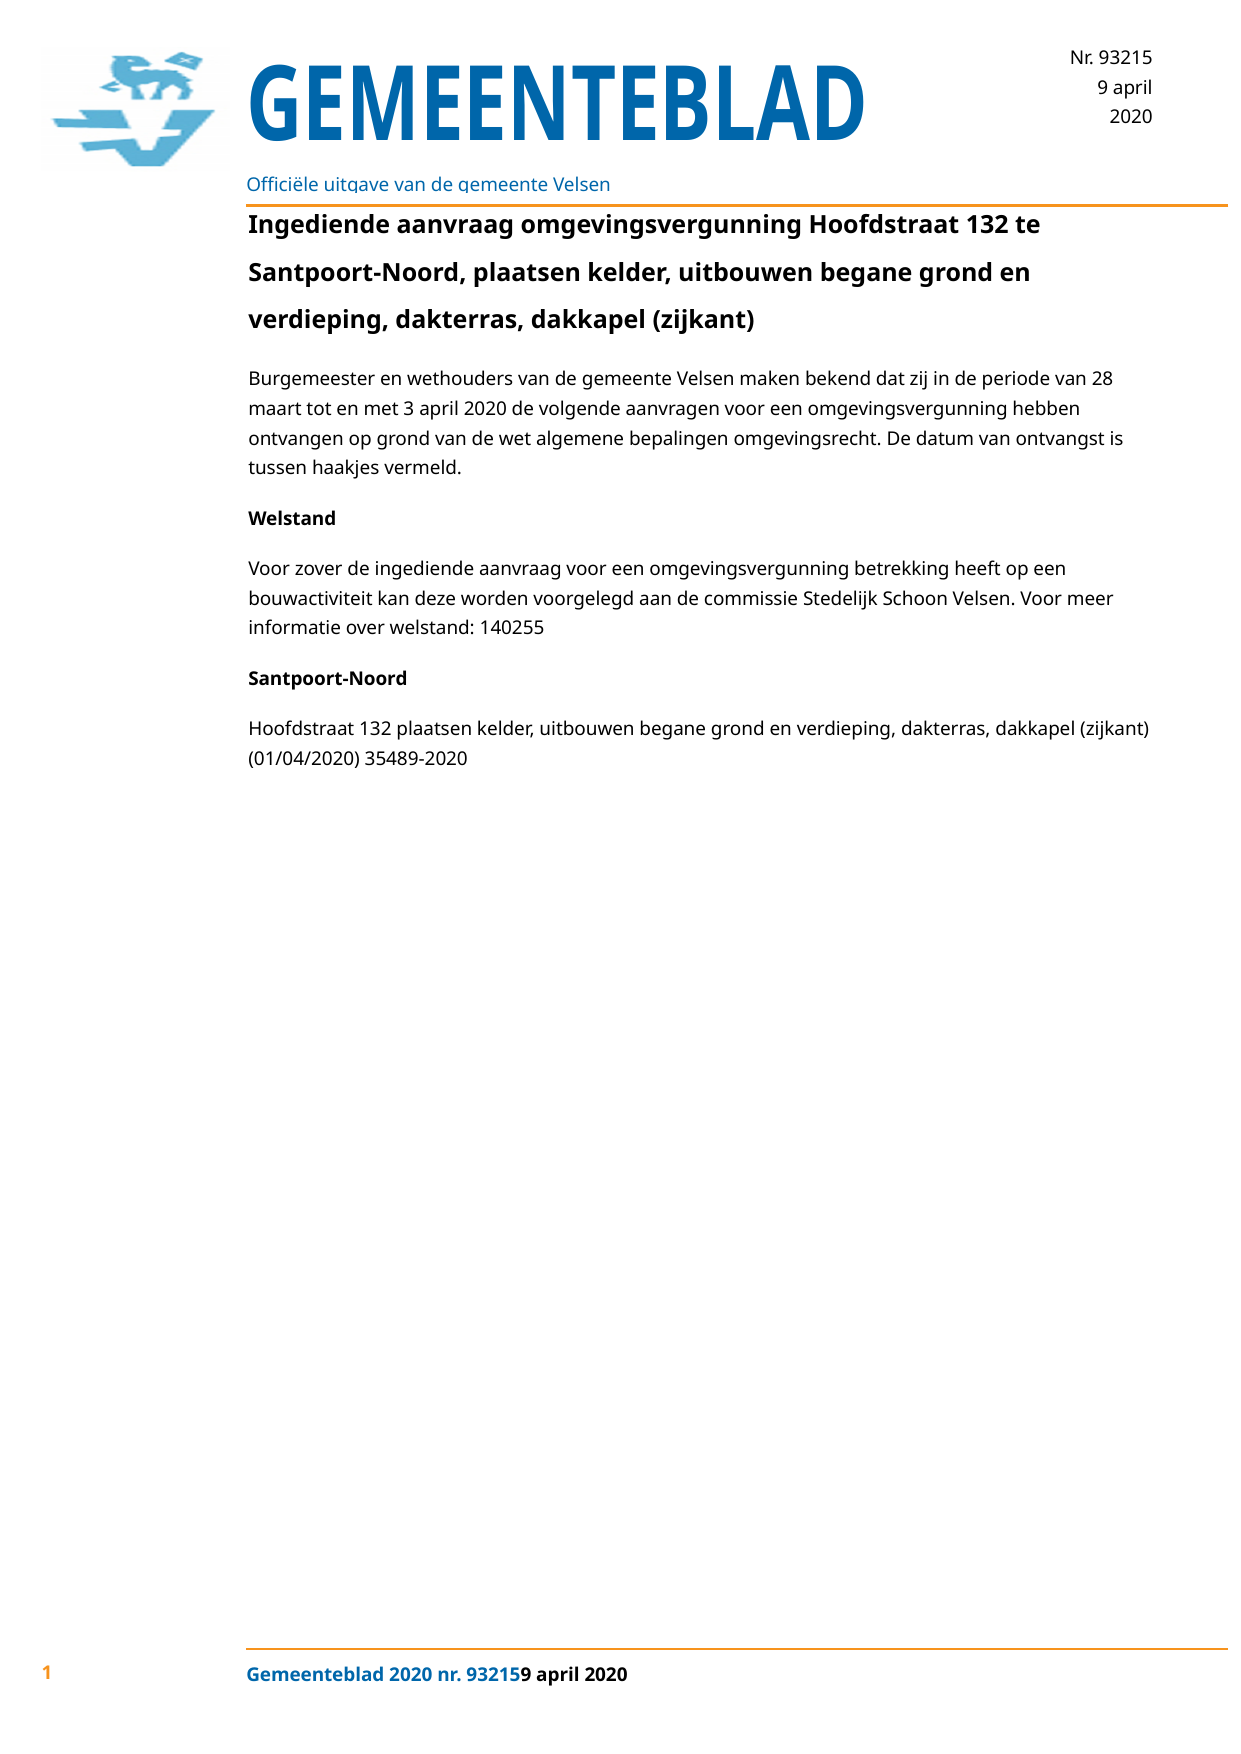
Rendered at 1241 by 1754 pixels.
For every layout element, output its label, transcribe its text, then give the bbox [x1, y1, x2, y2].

text Santpoort-Noord [248, 665, 1152, 690]
picture [41, 47, 231, 172]
text Ingediende aanvraag omgevingsvergunning Hoofdstraat 132 te Santpoort-Noord, plaatsen kelder, uitbouwen begane grond en verdieping, dakterras, dakkapel (zijkant) [248, 207, 1152, 336]
text Welstand [248, 505, 1152, 530]
text Burgemeester en wethouders van de gemeente Velsen maken bekend dat zij in de periode van 28 maart tot en met 3 april 2020 de volgende aanvragen voor een omgevingsvergunning hebben ontvangen op grond van de wet algemene bepalingen omgevingsrecht. De datum van ontvangst is tussen haakjes vermeld. [248, 366, 1152, 480]
text Hoofdstraat 132 plaatsen kelder, uitbouwen begane grond en verdieping, dakterras, dakkapel (zijkant) (01/04/2020) 35489-2020 [248, 715, 1152, 770]
text Voor zover de ingediende aanvraag voor een omgevingsvergunning betrekking heeft op een bouwactiviteit kan deze worden voorgelegd aan de commissie Stedelijk Schoon Velsen. Voor meer informatie over welstand: 140255 [248, 555, 1152, 640]
